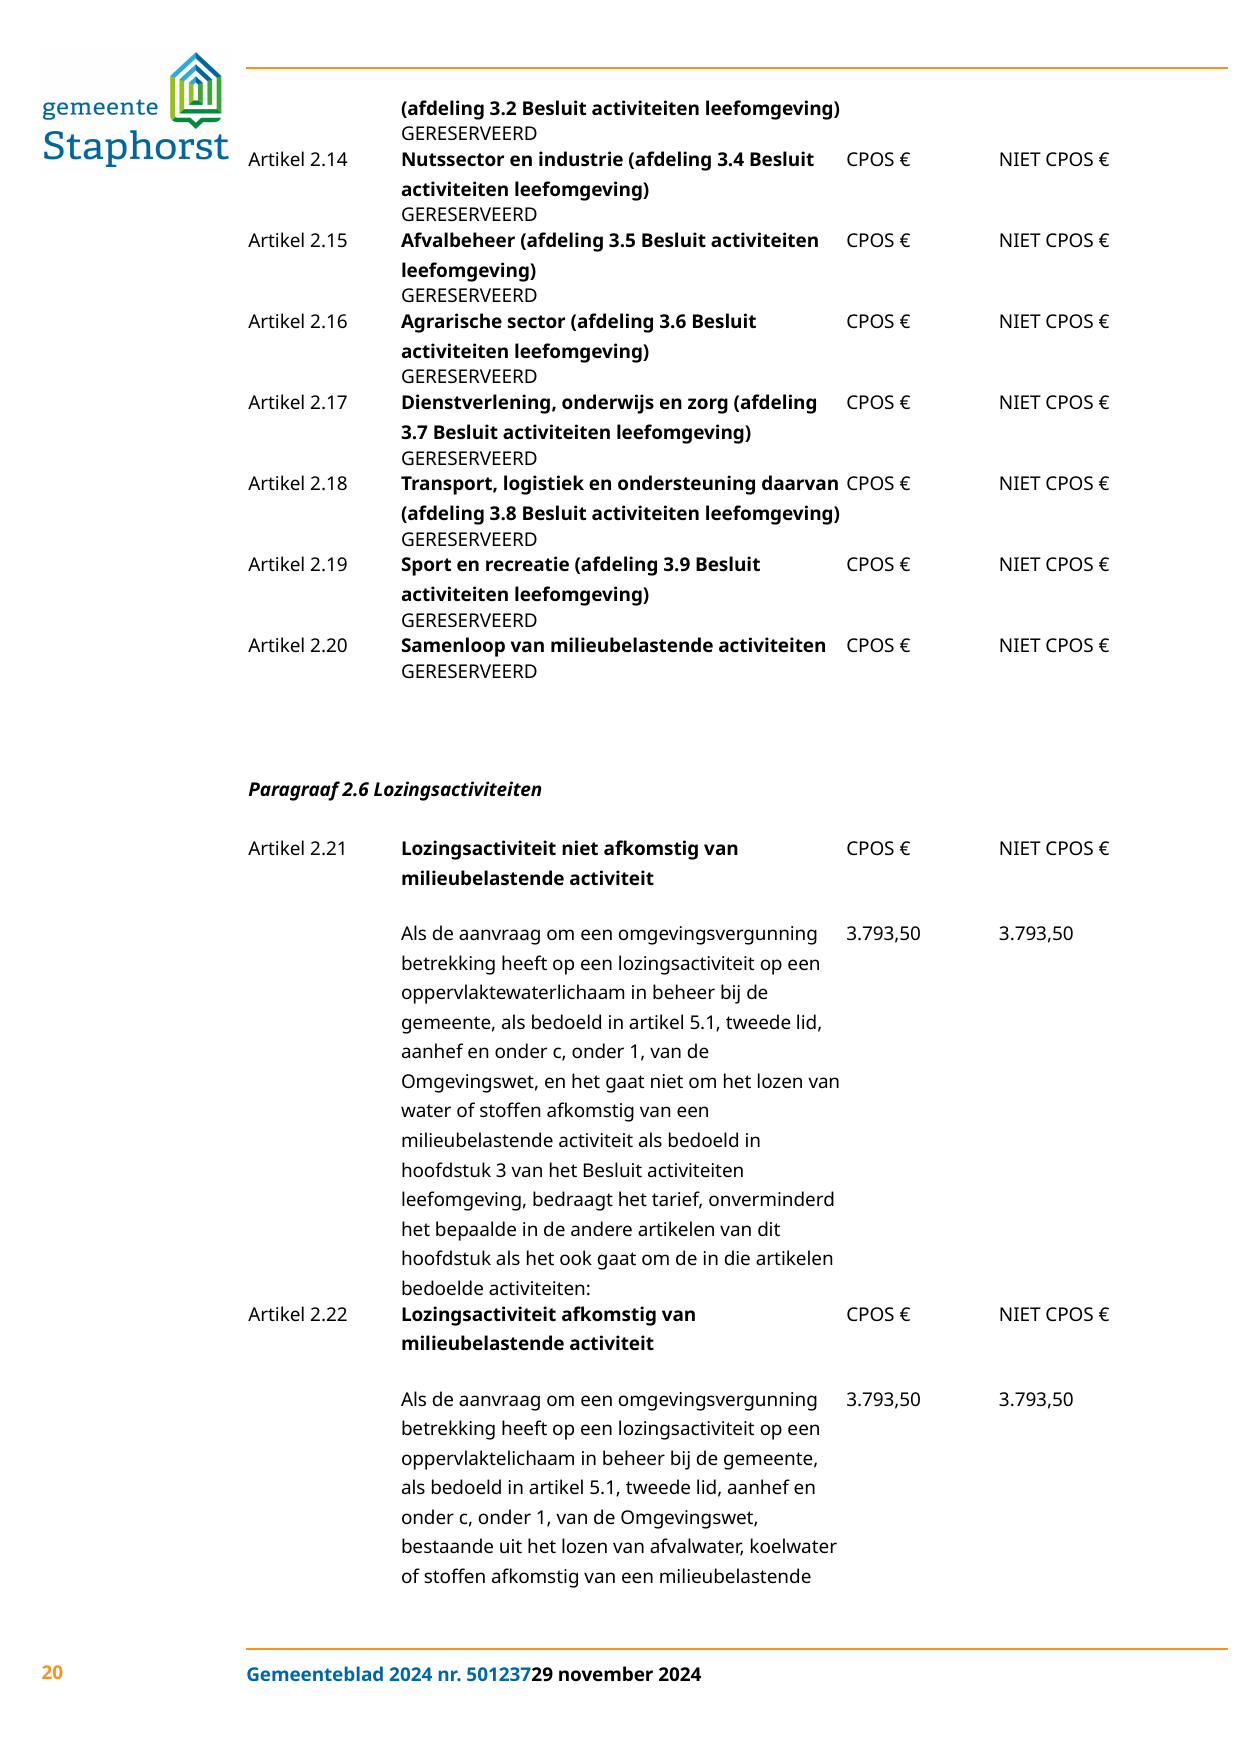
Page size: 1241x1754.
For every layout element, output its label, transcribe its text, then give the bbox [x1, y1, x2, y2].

table_cell [248, 202, 401, 227]
table_cell GERESERVEERD [401, 658, 846, 684]
table_cell Als de aanvraag om een omgevingsvergunning betrekking heeft op een lozingsactiviteit op een oppervlaktelichaam in beheer bij de gemeente, als bedoeld in artikel 5.1, tweede lid, aanhef en onder c, onder 1, van de Omgevingswet, bestaande uit het lozen van afvalwater, koelwater of stoffen afkomstig van een milieubelastende [401, 1386, 846, 1589]
table_cell Artikel 2.17 [248, 389, 401, 445]
table_cell Artikel 2.18 [248, 470, 401, 526]
table_cell CPOS € [846, 551, 999, 607]
table_cell [248, 1386, 401, 1589]
table_cell CPOS € [846, 227, 999, 283]
table_cell NIET CPOS € [999, 633, 1152, 658]
table_cell [846, 364, 999, 389]
table_cell GERESERVEERD [401, 121, 846, 146]
table_cell [999, 202, 1152, 227]
table_cell Samenloop van milieubelastende activiteiten [401, 633, 846, 658]
table_cell NIET CPOS € [999, 1301, 1152, 1386]
table_cell [248, 526, 401, 551]
table_cell Dienstverlening, onderwijs en zorg (afdeling 3.7 Besluit activiteiten leefomgeving) [401, 389, 846, 445]
table_cell 3.793,50 [999, 1386, 1152, 1589]
table_cell NIET CPOS € [999, 308, 1152, 364]
table_cell [846, 658, 999, 684]
table_header Artikel 2.21 [248, 835, 401, 920]
table_cell Artikel 2.19 [248, 551, 401, 607]
table_cell [248, 283, 401, 308]
table_cell CPOS € [846, 146, 999, 202]
table_cell [999, 658, 1152, 684]
table_header NIET CPOS € [999, 835, 1152, 920]
table_cell [846, 121, 999, 146]
table_cell Artikel 2.14 [248, 146, 401, 202]
table_cell [248, 445, 401, 470]
text Paragraaf 2.6 Lozingsactiviteiten [248, 776, 1152, 802]
table_cell NIET CPOS € [999, 227, 1152, 283]
table_cell [999, 607, 1152, 632]
table_cell Lozingsactiviteit afkomstig van milieubelastende activiteit [401, 1301, 846, 1386]
table_cell CPOS € [846, 308, 999, 364]
table_cell CPOS € [846, 633, 999, 658]
table_cell GERESERVEERD [401, 607, 846, 632]
table_cell Nutssector en industrie (afdeling 3.4 Besluit activiteiten leefomgeving) [401, 146, 846, 202]
table_cell Artikel 2.22 [248, 1301, 401, 1386]
table_cell NIET CPOS € [999, 551, 1152, 607]
table_cell [248, 607, 401, 632]
table_cell Artikel 2.15 [248, 227, 401, 283]
table_cell [999, 95, 1152, 121]
table_cell Afvalbeheer (afdeling 3.5 Besluit activiteiten leefomgeving) [401, 227, 846, 283]
table_cell [999, 445, 1152, 470]
table_cell [846, 202, 999, 227]
table_cell Als de aanvraag om een omgevingsvergunning betrekking heeft op een lozingsactiviteit op een oppervlaktewaterlichaam in beheer bij de gemeente, als bedoeld in artikel 5.1, tweede lid, aanhef en onder c, onder 1, van de Omgevingswet, en het gaat niet om het lozen van water of stoffen afkomstig van een milieubelastende activiteit als bedoeld in hoofdstuk 3 van het Besluit activiteiten leefomgeving, bedraagt het tarief, onverminderd het bepaalde in de andere artikelen van dit hoofdstuk als het ook gaat om de in die artikelen bedoelde activiteiten: [401, 920, 846, 1301]
table_cell CPOS € [846, 389, 999, 445]
table_cell [248, 658, 401, 684]
picture [41, 47, 231, 172]
table_cell GERESERVEERD [401, 364, 846, 389]
table_cell [248, 95, 401, 121]
table_cell [846, 445, 999, 470]
table_cell CPOS € [846, 470, 999, 526]
table_cell GERESERVEERD [401, 202, 846, 227]
table_cell 3.793,50 [846, 920, 999, 1301]
table_cell [999, 283, 1152, 308]
table_cell Sport en recreatie (afdeling 3.9 Besluit activiteiten leefomgeving) [401, 551, 846, 607]
table_cell [846, 283, 999, 308]
table_cell NIET CPOS € [999, 470, 1152, 526]
table_header CPOS € [846, 835, 999, 920]
table_cell [999, 364, 1152, 389]
table_header Lozingsactiviteit niet afkomstig van milieubelastende activiteit [401, 835, 846, 920]
table_cell GERESERVEERD [401, 283, 846, 308]
table_cell Agrarische sector (afdeling 3.6 Besluit activiteiten leefomgeving) [401, 308, 846, 364]
table_cell [846, 607, 999, 632]
table_cell (afdeling 3.2 Besluit activiteiten leefomgeving) [401, 95, 846, 121]
table_cell [248, 121, 401, 146]
table_cell GERESERVEERD [401, 445, 846, 470]
table_cell Transport, logistiek en ondersteuning daarvan (afdeling 3.8 Besluit activiteiten leefomgeving) [401, 470, 846, 526]
table_cell [846, 95, 999, 121]
table_cell Artikel 2.20 [248, 633, 401, 658]
table_cell GERESERVEERD [401, 526, 846, 551]
table_cell [248, 364, 401, 389]
table_cell NIET CPOS € [999, 389, 1152, 445]
table_cell 3.793,50 [846, 1386, 999, 1589]
table_cell Artikel 2.16 [248, 308, 401, 364]
table_cell NIET CPOS € [999, 146, 1152, 202]
table_cell CPOS € [846, 1301, 999, 1386]
table_cell [999, 526, 1152, 551]
table_cell 3.793,50 [999, 920, 1152, 1301]
table_cell [999, 121, 1152, 146]
table_cell [248, 920, 401, 1301]
table_cell [846, 526, 999, 551]
